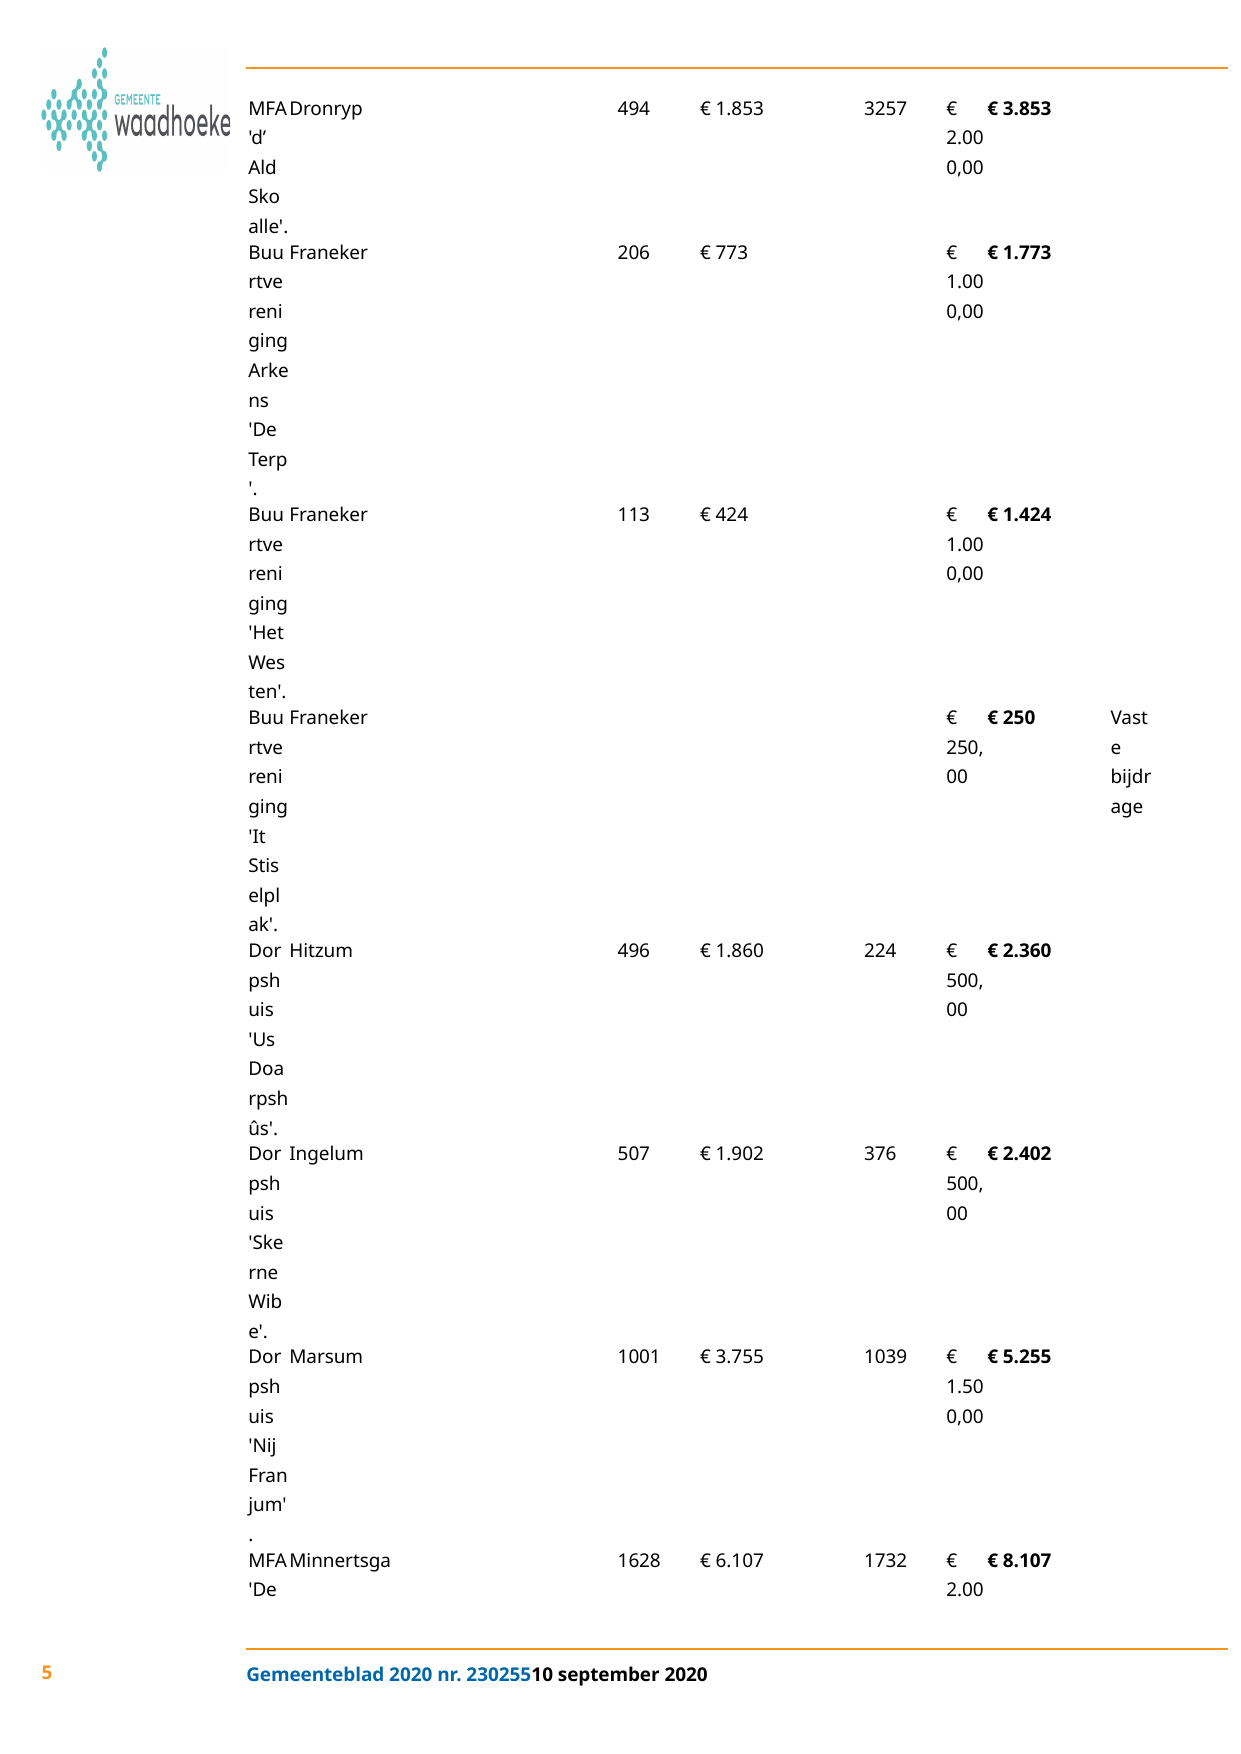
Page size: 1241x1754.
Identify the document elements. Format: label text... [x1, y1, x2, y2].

table_cell 1001 [618, 1344, 700, 1547]
table_cell € 3.853 [987, 95, 1110, 239]
table_cell Minnertsga [289, 1547, 617, 1602]
table_cell € 5.255 [987, 1344, 1110, 1547]
table_cell [864, 705, 946, 937]
table_cell Ingelum [289, 1141, 617, 1344]
table_cell € 1.902 [700, 1141, 864, 1344]
table_cell € 500,00 [946, 937, 987, 1141]
table_cell [864, 239, 946, 501]
table_cell € 1.773 [987, 239, 1110, 501]
table_cell € 500,00 [946, 1141, 987, 1344]
table_cell € 2.00 [946, 1547, 987, 1602]
table_cell 1039 [864, 1344, 946, 1547]
table_cell Dorpshuis 'Us Doarpshûs'. [248, 937, 289, 1141]
table_cell [864, 501, 946, 704]
table_cell Vaste bijdrage [1110, 705, 1152, 937]
table_cell € 2.360 [987, 937, 1110, 1141]
picture [41, 47, 231, 172]
table_cell € 1.000,00 [946, 239, 987, 501]
table_cell Franeker [289, 501, 617, 704]
table_cell MFA 'd’ Ald Skoalle'. [248, 95, 289, 239]
table_cell [1110, 937, 1152, 1141]
table_cell MFA 'De [248, 1547, 289, 1602]
table_cell 496 [618, 937, 700, 1141]
table_cell € 250,00 [946, 705, 987, 937]
table_cell Buurtvereniging Arkens 'De Terp'. [248, 239, 289, 501]
table_cell € 1.853 [700, 95, 864, 239]
table_cell € 1.424 [987, 501, 1110, 704]
table_cell Franeker [289, 239, 617, 501]
table_cell 507 [618, 1141, 700, 1344]
table_cell 1628 [618, 1547, 700, 1602]
table_cell Hitzum [289, 937, 617, 1141]
table_cell 494 [618, 95, 700, 239]
table_cell Franeker [289, 705, 617, 937]
table_cell [700, 705, 864, 937]
table_cell 224 [864, 937, 946, 1141]
table_cell € 8.107 [987, 1547, 1110, 1602]
table_cell Dronryp [289, 95, 617, 239]
table_cell Buurtvereniging 'It Stiselplak'. [248, 705, 289, 937]
table_cell [1110, 1141, 1152, 1344]
table_cell 3257 [864, 95, 946, 239]
table_cell € 1.500,00 [946, 1344, 987, 1547]
table_cell 376 [864, 1141, 946, 1344]
table_cell [1110, 1344, 1152, 1547]
table_cell € 2.402 [987, 1141, 1110, 1344]
table_cell [618, 705, 700, 937]
table_cell € 773 [700, 239, 864, 501]
table_cell [1110, 1547, 1152, 1602]
table_cell € 3.755 [700, 1344, 864, 1547]
table_cell 1732 [864, 1547, 946, 1602]
table_cell 206 [618, 239, 700, 501]
table_cell € 250 [987, 705, 1110, 937]
table_cell € 424 [700, 501, 864, 704]
table_cell 113 [618, 501, 700, 704]
table_cell € 6.107 [700, 1547, 864, 1602]
table_cell Buurtvereniging 'Het Westen'. [248, 501, 289, 704]
table_cell [1110, 501, 1152, 704]
table_cell Marsum [289, 1344, 617, 1547]
table_cell € 2.000,00 [946, 95, 987, 239]
table_cell [1110, 239, 1152, 501]
table_cell € 1.860 [700, 937, 864, 1141]
table_cell € 1.000,00 [946, 501, 987, 704]
table_cell Dorpshuis 'Nij Franjum'. [248, 1344, 289, 1547]
table_cell Dorpshuis 'Skerne Wibe'. [248, 1141, 289, 1344]
table_cell [1110, 95, 1152, 239]
